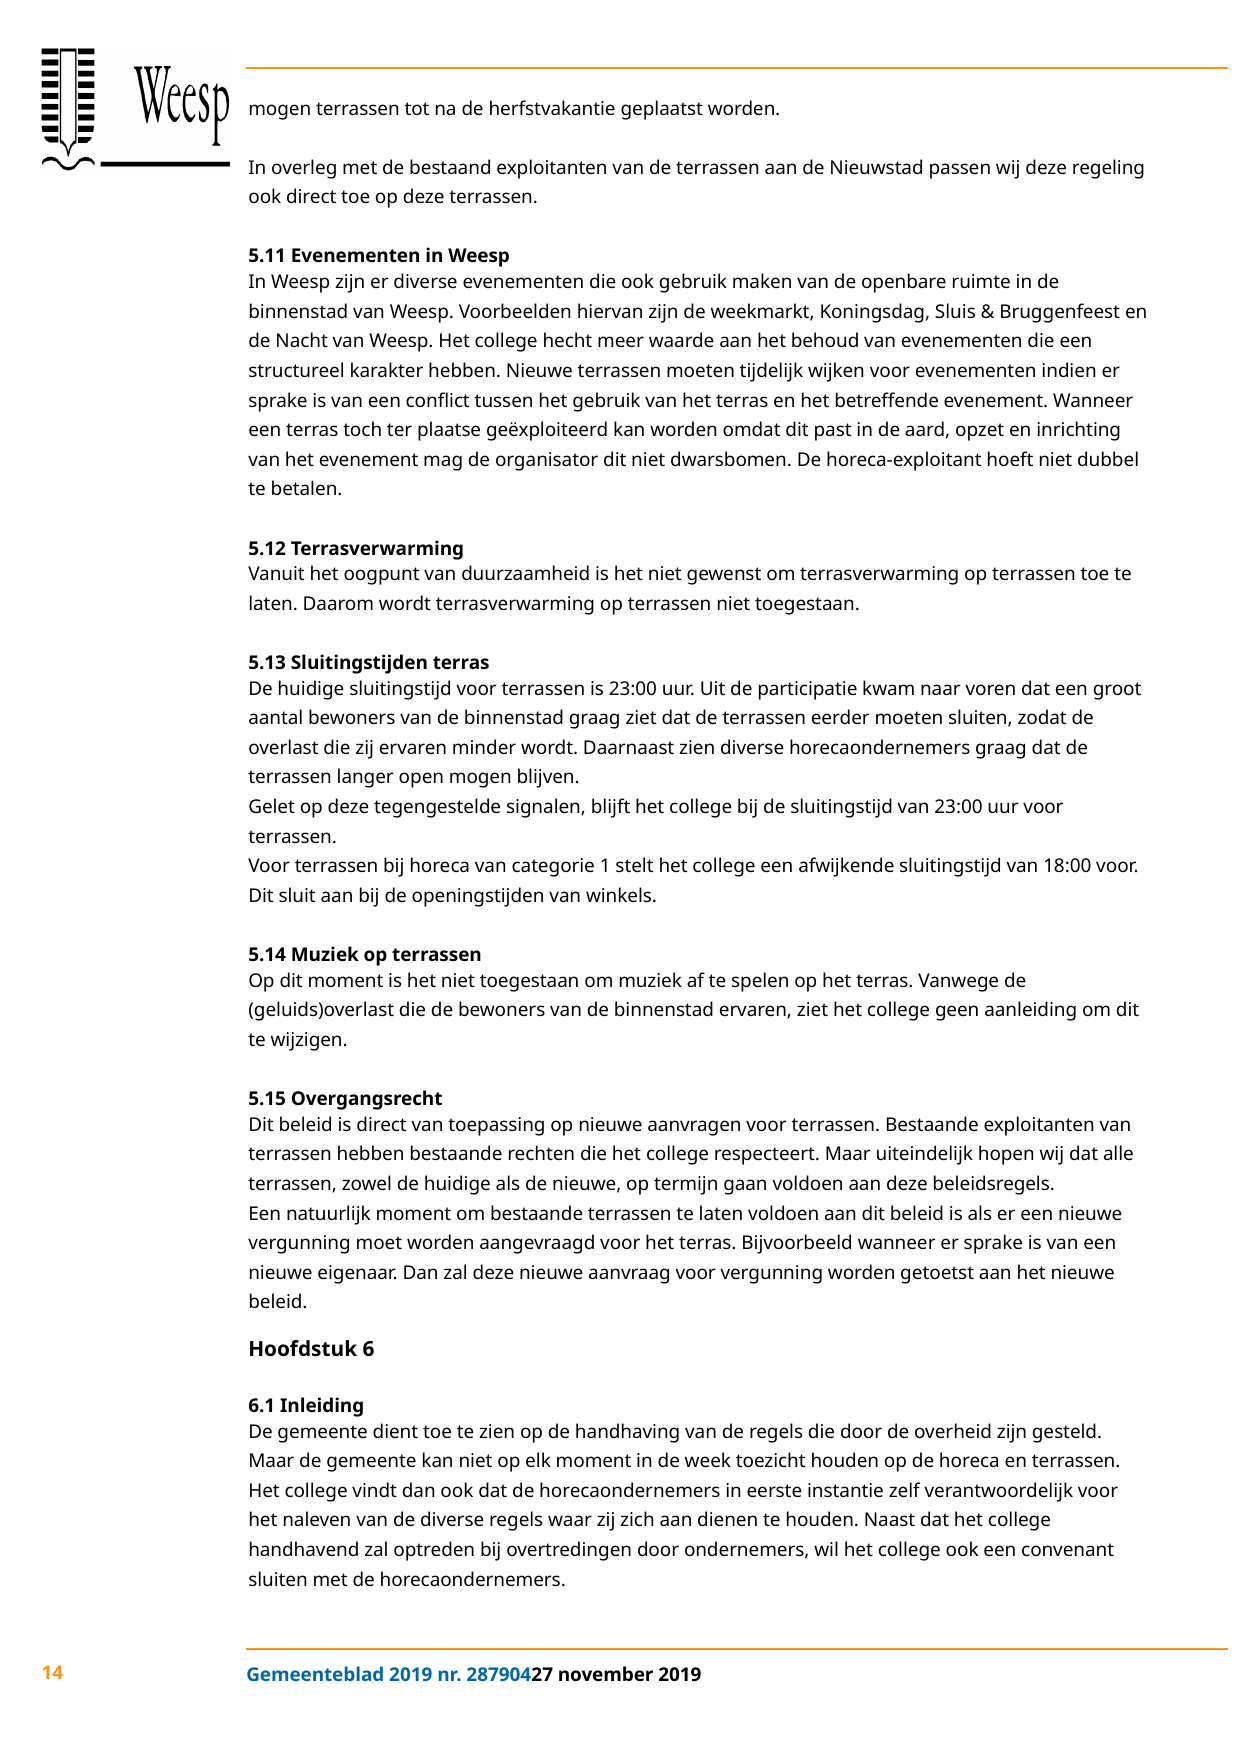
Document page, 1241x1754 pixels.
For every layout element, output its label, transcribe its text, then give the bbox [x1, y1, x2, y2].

text 5.12 Terrasverwarming [248, 535, 1152, 560]
text In Weesp zijn er diverse evenementen die ook gebruik maken van de openbare ruimte in de binnenstad van Weesp. Voorbeelden hiervan zijn de weekmarkt, Koningsdag, Sluis & Bruggenfeest en de Nacht van Weesp. Het college hecht meer waarde aan het behoud van evenementen die een structureel karakter hebben. Nieuwe terrassen moeten tijdelijk wijken voor evenementen indien er sprake is van een conflict tussen het gebruik van het terras en het betreffende evenement. Wanneer een terras toch ter plaatse geëxploiteerd kan worden omdat dit past in de aard, opzet en inrichting van het evenement mag de organisator dit niet dwarsbomen. De horeca-exploitant hoeft niet dubbel te betalen. [248, 268, 1152, 501]
text 5.15 Overgangsrecht [248, 1085, 1152, 1111]
text Gelet op deze tegengestelde signalen, blijft het college bij de sluitingstijd van 23:00 uur voor terrassen. [248, 793, 1152, 848]
text In overleg met de bestaand exploitanten van de terrassen aan de Nieuwstad passen wij deze regeling ook direct toe op deze terrassen. [248, 154, 1152, 209]
text Voor terrassen bij horeca van categorie 1 stelt het college een afwijkende sluitingstijd van 18:00 voor. Dit sluit aan bij de openingstijden van winkels. [248, 852, 1152, 908]
text Hoofdstuk 6 [248, 1334, 1152, 1362]
text Dit beleid is direct van toepassing op nieuwe aanvragen voor terrassen. Bestaande exploitanten van terrassen hebben bestaande rechten die het college respecteert. Maar uiteindelijk hopen wij dat alle terrassen, zowel de huidige als de nieuwe, op termijn gaan voldoen aan deze beleidsregels. [248, 1111, 1152, 1196]
text De huidige sluitingstijd voor terrassen is 23:00 uur. Uit de participatie kwam naar voren dat een groot aantal bewoners van de binnenstad graag ziet dat de terrassen eerder moeten sluiten, zodat de overlast die zij ervaren minder wordt. Daarnaast zien diverse horecaondernemers graag dat de terrassen langer open mogen blijven. [248, 675, 1152, 789]
text Op dit moment is het niet toegestaan om muziek af te spelen op het terras. Vanwege de (geluids)overlast die de bewoners van de binnenstad ervaren, ziet het college geen aanleiding om dit te wijzigen. [248, 967, 1152, 1052]
text 6.1 Inleiding [248, 1392, 1152, 1418]
text 5.11 Evenementen in Weesp [248, 243, 1152, 268]
text De gemeente dient toe te zien op de handhaving van de regels die door de overheid zijn gesteld. Maar de gemeente kan niet op elk moment in de week toezicht houden op de horeca en terrassen. Het college vindt dan ook dat de horecaondernemers in eerste instantie zelf verantwoordelijk voor het naleven van de diverse regels waar zij zich aan dienen te houden. Naast dat het college handhavend zal optreden bij overtredingen door ondernemers, wil het college ook een convenant sluiten met de horecaondernemers. [248, 1418, 1152, 1591]
picture [41, 47, 231, 172]
text Een natuurlijk moment om bestaande terrassen te laten voldoen aan dit beleid is als er een nieuwe vergunning moet worden aangevraagd voor het terras. Bijvoorbeeld wanneer er sprake is van een nieuwe eigenaar. Dan zal deze nieuwe aanvraag voor vergunning worden getoetst aan het nieuwe beleid. [248, 1200, 1152, 1314]
text mogen terrassen tot na de herfstvakantie geplaatst worden. [248, 95, 1152, 121]
text 5.14 Muziek op terrassen [248, 941, 1152, 967]
text Vanuit het oogpunt van duurzaamheid is het niet gewenst om terrasverwarming op terrassen toe te laten. Daarom wordt terrasverwarming op terrassen niet toegestaan. [248, 560, 1152, 616]
text 5.13 Sluitingstijden terras [248, 649, 1152, 675]
